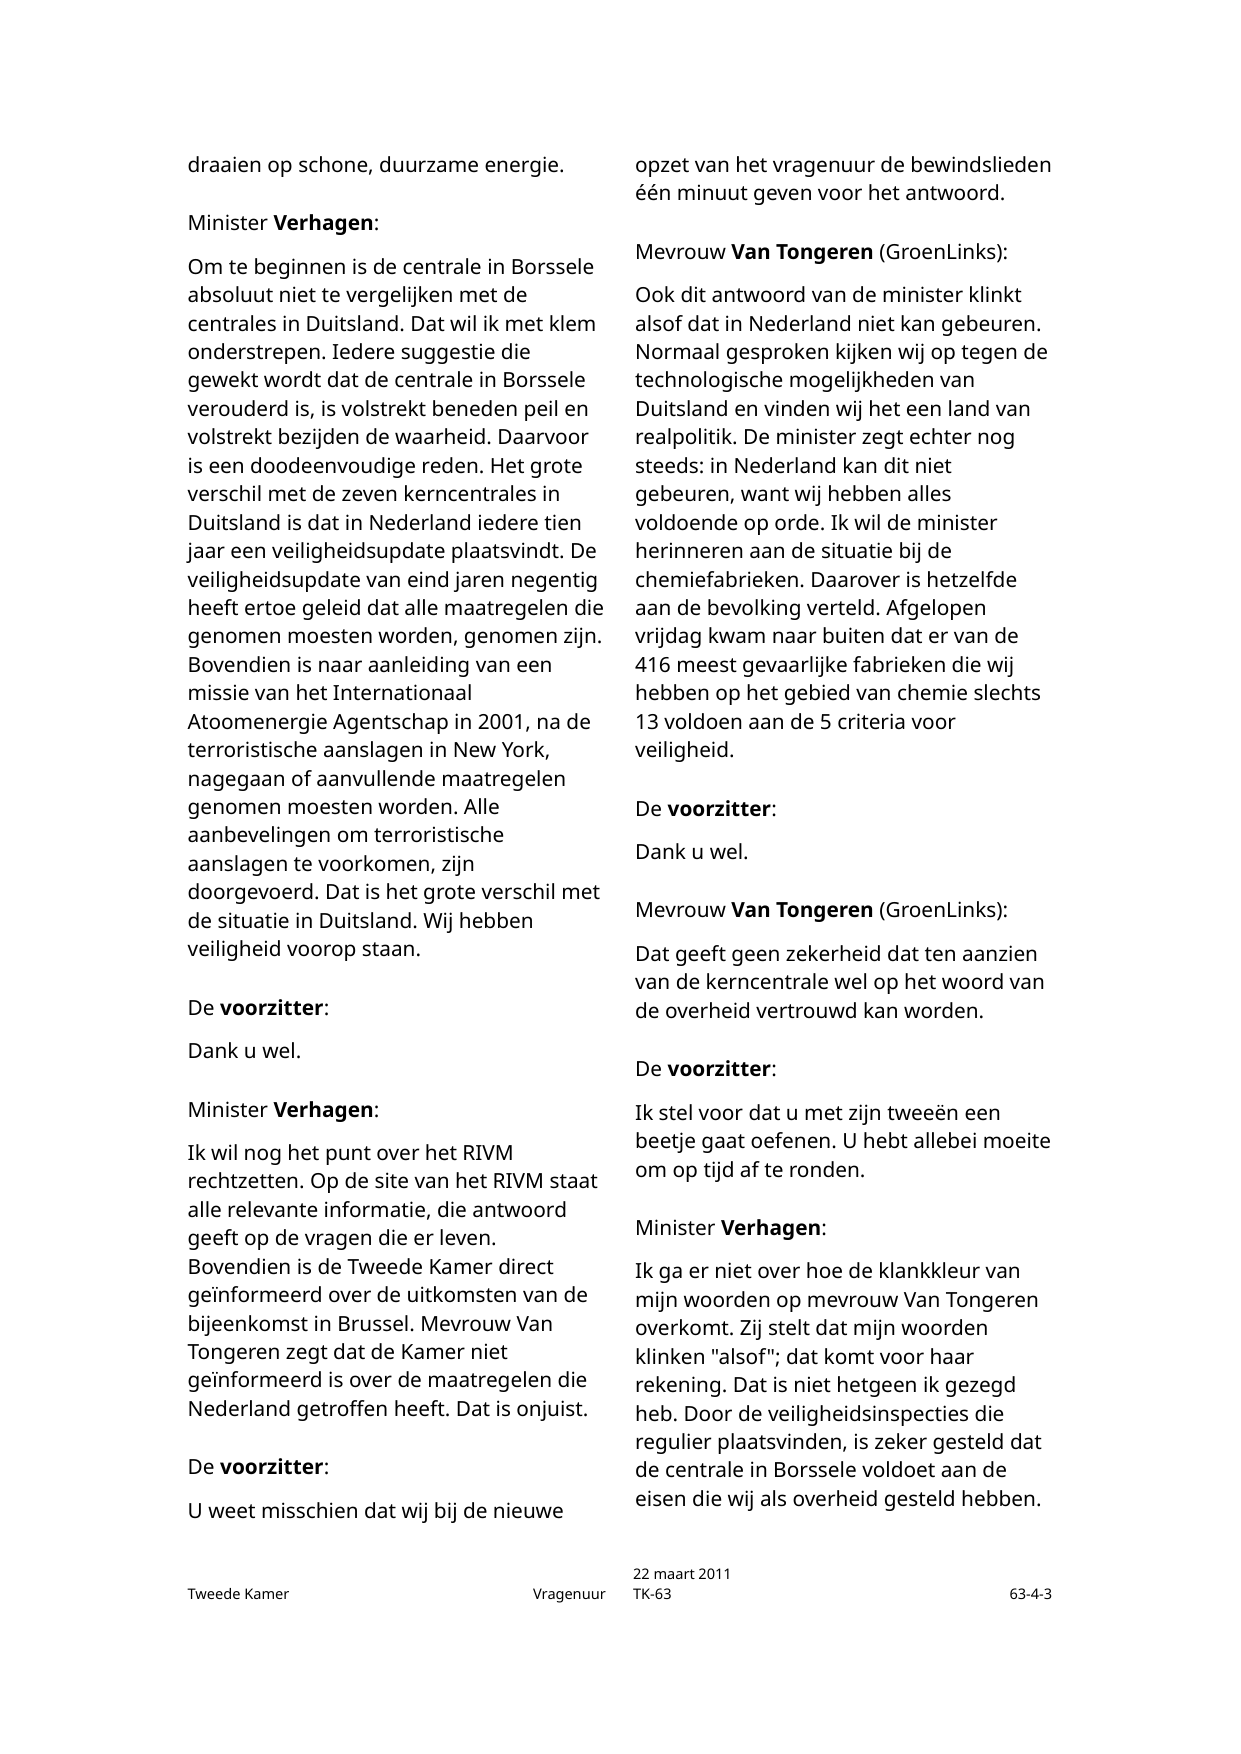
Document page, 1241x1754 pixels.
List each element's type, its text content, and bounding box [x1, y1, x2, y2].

text Dat geeft geen zekerheid dat ten aanzien van de kerncentrale wel op het woord van de overheid vertrouwd kan worden. [635, 939, 1053, 1024]
text De voorzitter: [187, 993, 605, 1021]
text Minister Verhagen: [187, 208, 605, 237]
text De voorzitter: [635, 794, 1053, 822]
text De voorzitter: [187, 1452, 605, 1481]
text opzet van het vragenuur de bewindslieden één minuut geven voor het antwoord. [635, 150, 1053, 207]
text draaien op schone, duurzame energie. [187, 150, 605, 178]
text Mevrouw Van Tongeren (GroenLinks): [635, 896, 1053, 924]
text Ik ga er niet over hoe de klankkleur van mijn woorden op mevrouw Van Tongeren overkomt. Zij stelt dat mijn woorden klinken "alsof"; dat komt voor haar rekening. Dat is niet hetgeen ik gezegd heb. Door de veiligheidsinspecties die regulier plaatsvinden, is zeker gesteld dat de centrale in Borssele voldoet aan de eisen die wij als overheid gesteld hebben. [635, 1257, 1053, 1512]
text Dank u wel. [635, 837, 1053, 866]
text Dank u wel. [187, 1036, 605, 1065]
text De voorzitter: [635, 1054, 1053, 1083]
text Minister Verhagen: [187, 1095, 605, 1123]
text U weet misschien dat wij bij de nieuwe [187, 1496, 605, 1524]
text Ik stel voor dat u met zijn tweeën een beetje gaat oefenen. U hebt allebei moeite om op tijd af te ronden. [635, 1098, 1053, 1183]
text Mevrouw Van Tongeren (GroenLinks): [635, 237, 1053, 265]
text Ik wil nog het punt over het RIVM rechtzetten. Op de site van het RIVM staat alle relevante informatie, die antwoord geeft op de vragen die er leven. Bovendien is de Tweede Kamer direct geïnformeerd over de uitkomsten van de bijeenkomst in Brussel. Mevrouw Van Tongeren zegt dat de Kamer niet geïnformeerd is over de maatregelen die Nederland getroffen heeft. Dat is onjuist. [187, 1138, 605, 1422]
text Om te beginnen is de centrale in Borssele absoluut niet te vergelijken met de centrales in Duitsland. Dat wil ik met klem onderstrepen. Iedere suggestie die gewekt wordt dat de centrale in Borssele verouderd is, is volstrekt beneden peil en volstrekt bezijden de waarheid. Daarvoor is een doodeenvoudige reden. Het grote verschil met de zeven kerncentrales in Duitsland is dat in Nederland iedere tien jaar een veiligheidsupdate plaatsvindt. De veiligheidsupdate van eind jaren negentig heeft ertoe geleid dat alle maatregelen die genomen moesten worden, genomen zijn. Bovendien is naar aanleiding van een missie van het Internationaal Atoomenergie Agentschap in 2001, na de terroristische aanslagen in New York, nagegaan of aanvullende maatregelen genomen moesten worden. Alle aanbevelingen om terroristische aanslagen te voorkomen, zijn doorgevoerd. Dat is het grote verschil met de situatie in Duitsland. Wij hebben veiligheid voorop staan. [187, 252, 605, 963]
text Minister Verhagen: [635, 1213, 1053, 1242]
text Ook dit antwoord van de minister klinkt alsof dat in Nederland niet kan gebeuren. Normaal gesproken kijken wij op tegen de technologische mogelijkheden van Duitsland en vinden wij het een land van realpolitik. De minister zegt echter nog steeds: in Nederland kan dit niet gebeuren, want wij hebben alles voldoende op orde. Ik wil de minister herinneren aan de situatie bij de chemiefabrieken. Daarover is hetzelfde aan de bevolking verteld. Afgelopen vrijdag kwam naar buiten dat er van de 416 meest gevaarlijke fabrieken die wij hebben op het gebied van chemie slechts 13 voldoen aan de 5 criteria voor veiligheid. [635, 280, 1053, 764]
